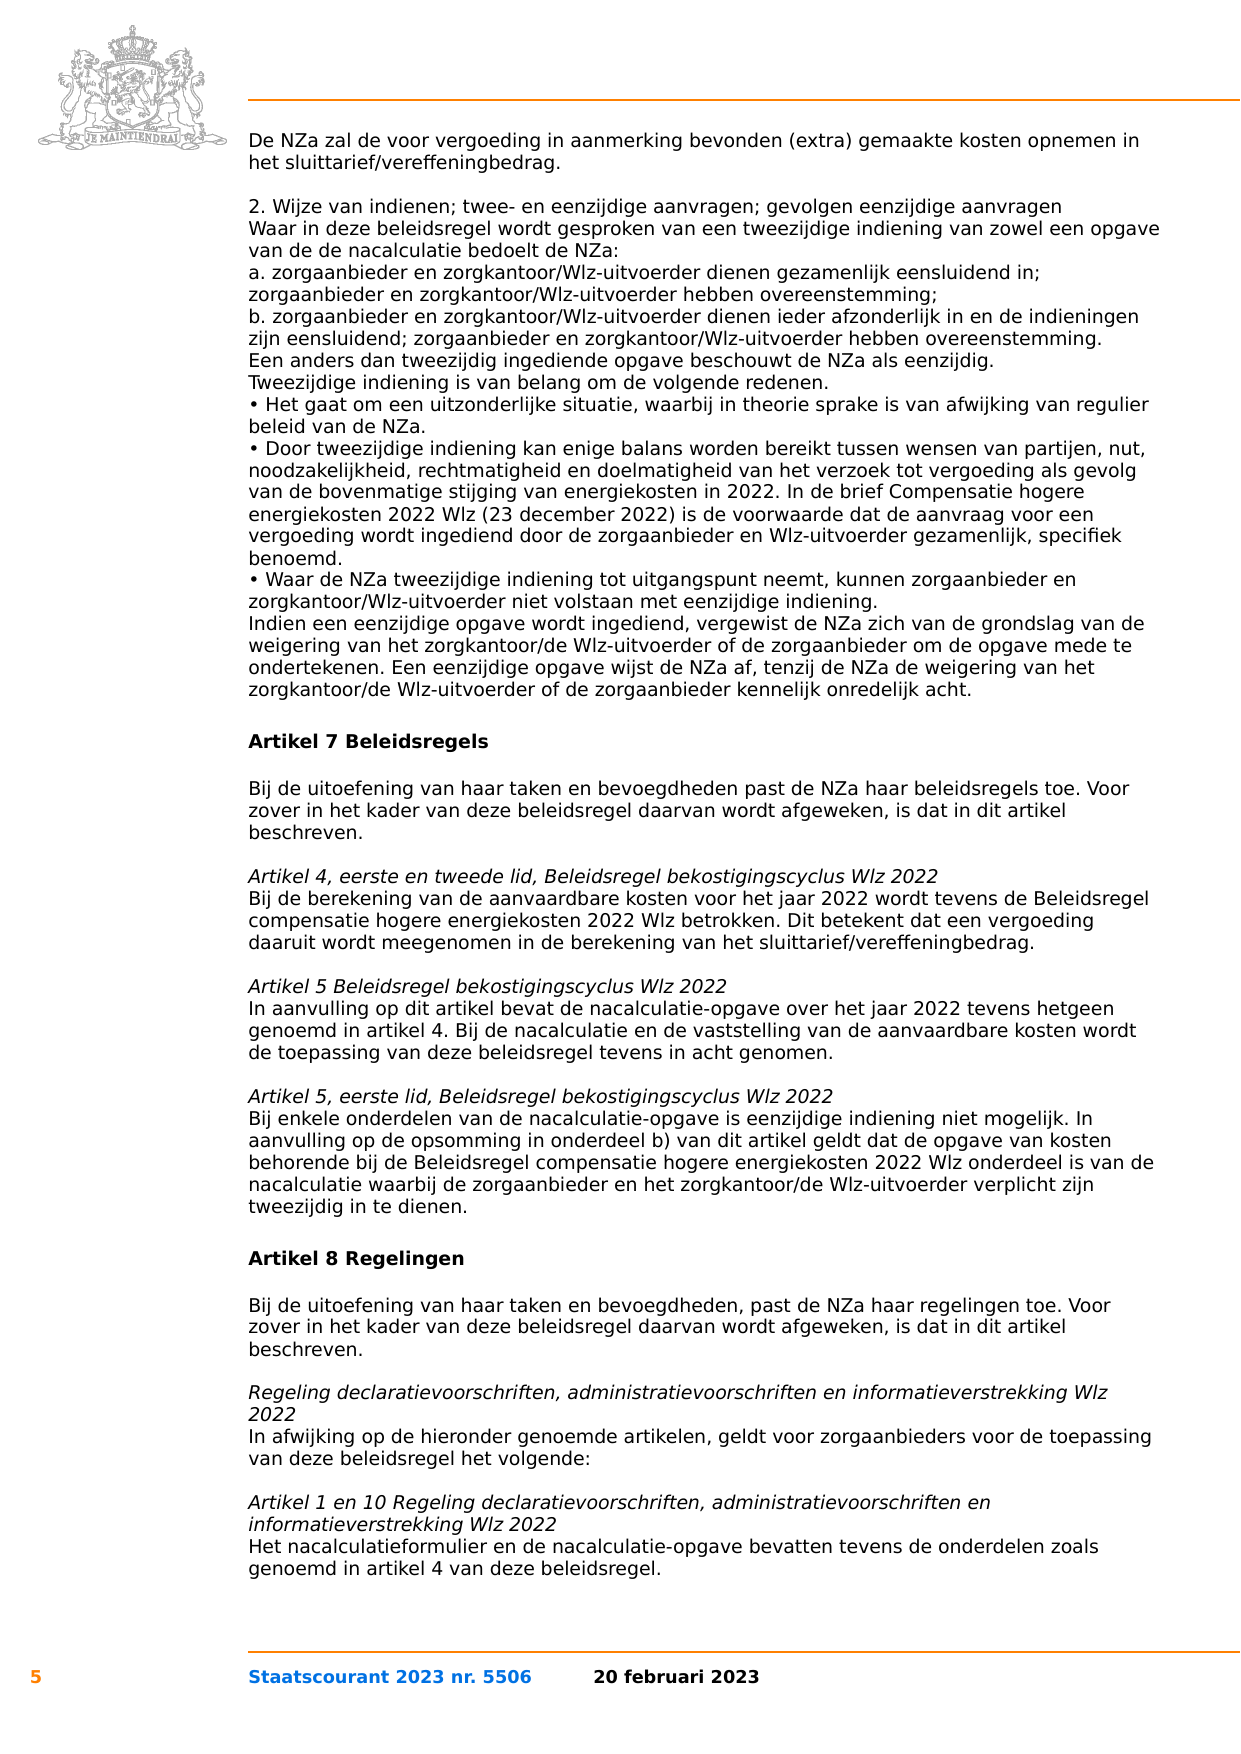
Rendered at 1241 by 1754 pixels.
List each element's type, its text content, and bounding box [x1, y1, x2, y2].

subtitle Artikel 5 Beleidsregel bekostigingscyclus Wlz 2022 [248, 976, 1163, 998]
subtitle Artikel 1 en 10 Regeling declaratievoorschriften, administratievoorschriften en informatieverstrekking Wlz 2022 [248, 1492, 1163, 1536]
text Tweezijdige indiening is van belang om de volgende redenen. [248, 372, 1163, 393]
subtitle Artikel 7 Beleidsregels [248, 731, 1163, 753]
text Het nacalculatieformulier en de nacalculatie-opgave bevatten tevens de onderdelen zoals genoemd in artikel 4 van deze beleidsregel. [248, 1536, 1163, 1580]
text Indien een eenzijdige opgave wordt ingediend, vergewist de NZa zich van de grondslag van de weigering van het zorgkantoor/de Wlz-uitvoerder of de zorgaanbieder om de opgave mede te ondertekenen. Een eenzijdige opgave wijst de NZa af, tenzij de NZa de weigering van het zorgkantoor/de Wlz-uitvoerder of de zorgaanbieder kennelijk onredelijk acht. [248, 613, 1163, 701]
text a. zorgaanbieder en zorgkantoor/Wlz-uitvoerder dienen gezamenlijk eensluidend in; zorgaanbieder en zorgkantoor/Wlz-uitvoerder hebben overeenstemming; [248, 262, 1163, 306]
picture [38, 25, 227, 150]
subtitle Artikel 5, eerste lid, Beleidsregel bekostigingscyclus Wlz 2022 [248, 1086, 1163, 1108]
subtitle Artikel 4, eerste en tweede lid, Beleidsregel bekostigingscyclus Wlz 2022 [248, 866, 1163, 888]
text Bij de berekening van de aanvaardbare kosten voor het jaar 2022 wordt tevens de Beleidsregel compensatie hogere energiekosten 2022 Wlz betrokken. Dit betekent dat een vergoeding daaruit wordt meegenomen in de berekening van het sluittarief/vereffeningbedrag. [248, 888, 1163, 954]
subtitle Artikel 8 Regelingen [248, 1247, 1163, 1269]
text Bij de uitoefening van haar taken en bevoegdheden past de NZa haar beleidsregels toe. Voor zover in het kader van deze beleidsregel daarvan wordt afgeweken, is dat in dit artikel beschreven. [248, 778, 1163, 844]
text De NZa zal de voor vergoeding in aanmerking bevonden (extra) gemaakte kosten opnemen in het sluittarief/vereffeningbedrag. [248, 130, 1163, 174]
text • Door tweezijdige indiening kan enige balans worden bereikt tussen wensen van partijen, nut, noodzakelijkheid, rechtmatigheid en doelmatigheid van het verzoek tot vergoeding als gevolg van de bovenmatige stijging van energiekosten in 2022. In de brief Compensatie hogere energiekosten 2022 Wlz (23 december 2022) is de voorwaarde dat de aanvraag voor een vergoeding wordt ingediend door de zorgaanbieder en Wlz-uitvoerder gezamenlijk, specifiek benoemd. [248, 437, 1163, 569]
text In aanvulling op dit artikel bevat de nacalculatie-opgave over het jaar 2022 tevens hetgeen genoemd in artikel 4. Bij de nacalculatie en de vaststelling van de aanvaardbare kosten wordt de toepassing van deze beleidsregel tevens in acht genomen. [248, 998, 1163, 1064]
text Een anders dan tweezijdig ingediende opgave beschouwt de NZa als eenzijdig. [248, 349, 1163, 372]
text In afwijking op de hieronder genoemde artikelen, geldt voor zorgaanbieders voor de toepassing van deze beleidsregel het volgende: [248, 1426, 1163, 1470]
text Waar in deze beleidsregel wordt gesproken van een tweezijdige indiening van zowel een opgave van de de nacalculatie bedoelt de NZa: [248, 218, 1163, 262]
text • Waar de NZa tweezijdige indiening tot uitgangspunt neemt, kunnen zorgaanbieder en zorgkantoor/Wlz-uitvoerder niet volstaan met eenzijdige indiening. [248, 569, 1163, 613]
text b. zorgaanbieder en zorgkantoor/Wlz-uitvoerder dienen ieder afzonderlijk in en de indieningen zijn eensluidend; zorgaanbieder en zorgkantoor/Wlz-uitvoerder hebben overeenstemming. [248, 306, 1163, 349]
text 2. Wijze van indienen; twee- en eenzijdige aanvragen; gevolgen eenzijdige aanvragen [248, 196, 1163, 218]
subtitle Regeling declaratievoorschriften, administratievoorschriften en informatieverstrekking Wlz 2022 [248, 1382, 1163, 1426]
text • Het gaat om een uitzonderlijke situatie, waarbij in theorie sprake is van afwijking van regulier beleid van de NZa. [248, 393, 1163, 437]
text Bij enkele onderdelen van de nacalculatie-opgave is eenzijdige indiening niet mogelijk. In aanvulling op de opsomming in onderdeel b) van dit artikel geldt dat de opgave van kosten behorende bij de Beleidsregel compensatie hogere energiekosten 2022 Wlz onderdeel is van de nacalculatie waarbij de zorgaanbieder en het zorgkantoor/de Wlz-uitvoerder verplicht zijn tweezijdig in te dienen. [248, 1108, 1163, 1217]
text Bij de uitoefening van haar taken en bevoegdheden, past de NZa haar regelingen toe. Voor zover in het kader van deze beleidsregel daarvan wordt afgeweken, is dat in dit artikel beschreven. [248, 1294, 1163, 1360]
